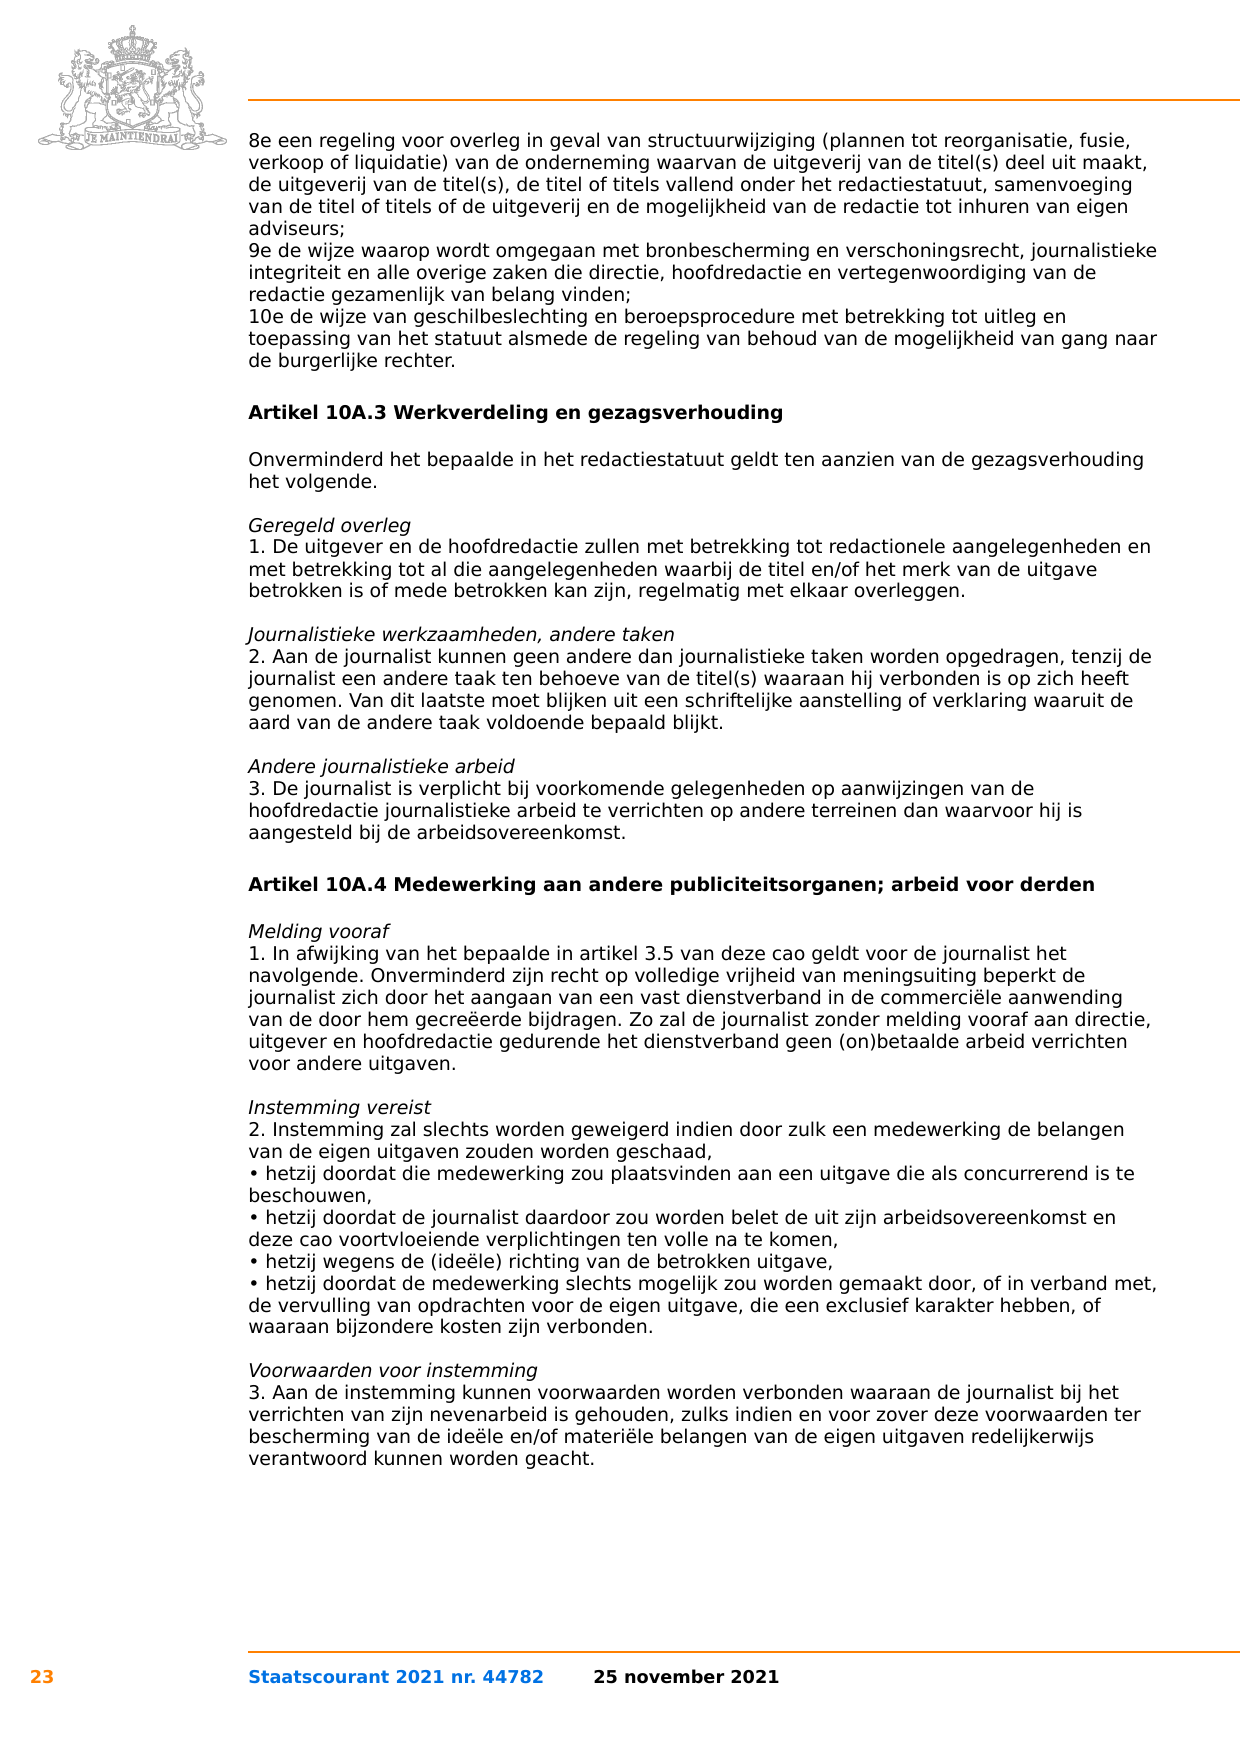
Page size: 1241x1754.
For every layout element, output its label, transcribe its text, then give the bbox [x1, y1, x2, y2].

subtitle Artikel 10A.3 Werkverdeling en gezagsverhouding [248, 402, 1163, 424]
subtitle Melding vooraf [248, 921, 1163, 943]
text Onverminderd het bepaalde in het redactiestatuut geldt ten aanzien van de gezagsverhouding het volgende. [248, 449, 1163, 493]
subtitle Andere journalistieke arbeid [248, 756, 1163, 778]
subtitle Journalistieke werkzaamheden, andere taken [248, 624, 1163, 646]
text • hetzij doordat die medewerking zou plaatsvinden aan een uitgave die als concurrerend is te beschouwen, [248, 1163, 1163, 1207]
text 1. De uitgever en de hoofdredactie zullen met betrekking tot redactionele aangelegenheden en met betrekking tot al die aangelegenheden waarbij de titel en/of het merk van de uitgave betrokken is of mede betrokken kan zijn, regelmatig met elkaar overleggen. [248, 536, 1163, 602]
subtitle Geregeld overleg [248, 514, 1163, 536]
text 1. In afwijking van het bepaalde in artikel 3.5 van deze cao geldt voor de journalist het navolgende. Onverminderd zijn recht op volledige vrijheid van meningsuiting beperkt de journalist zich door het aangaan van een vast dienstverband in de commerciële aanwending van de door hem gecreëerde bijdragen. Zo zal de journalist zonder melding vooraf aan directie, uitgever en hoofdredactie gedurende het dienstverband geen (on)betaalde arbeid verrichten voor andere uitgaven. [248, 943, 1163, 1075]
subtitle Voorwaarden voor instemming [248, 1360, 1163, 1382]
text • hetzij doordat de journalist daardoor zou worden belet de uit zijn arbeidsovereenkomst en deze cao voortvloeiende verplichtingen ten volle na te komen, [248, 1207, 1163, 1251]
text • hetzij doordat de medewerking slechts mogelijk zou worden gemaakt door, of in verband met, de vervulling van opdrachten voor de eigen uitgave, die een exclusief karakter hebben, of waaraan bijzondere kosten zijn verbonden. [248, 1272, 1163, 1338]
text 8e een regeling voor overleg in geval van structuurwijziging (plannen tot reorganisatie, fusie, verkoop of liquidatie) van de onderneming waarvan de uitgeverij van de titel(s) deel uit maakt, de uitgeverij van de titel(s), de titel of titels vallend onder het redactiestatuut, samenvoeging van de titel of titels of de uitgeverij en de mogelijkheid van de redactie tot inhuren van eigen adviseurs; [248, 130, 1163, 240]
picture [38, 25, 227, 150]
text 3. De journalist is verplicht bij voorkomende gelegenheden op aanwijzingen van de hoofdredactie journalistieke arbeid te verrichten op andere terreinen dan waarvoor hij is aangesteld bij de arbeidsovereenkomst. [248, 778, 1163, 844]
subtitle Instemming vereist [248, 1097, 1163, 1119]
subtitle Artikel 10A.4 Medewerking aan andere publiciteitsorganen; arbeid voor derden [248, 874, 1163, 896]
text 3. Aan de instemming kunnen voorwaarden worden verbonden waaraan de journalist bij het verrichten van zijn nevenarbeid is gehouden, zulks indien en voor zover deze voorwaarden ter bescherming van de ideële en/of materiële belangen van de eigen uitgaven redelijkerwijs verantwoord kunnen worden geacht. [248, 1382, 1163, 1470]
text • hetzij wegens de (ideële) richting van de betrokken uitgave, [248, 1251, 1163, 1272]
text 9e de wijze waarop wordt omgegaan met bronbescherming en verschoningsrecht, journalistieke integriteit en alle overige zaken die directie, hoofdredactie en vertegenwoordiging van de redactie gezamenlijk van belang vinden; [248, 240, 1163, 306]
text 2. Instemming zal slechts worden geweigerd indien door zulk een medewerking de belangen van de eigen uitgaven zouden worden geschaad, [248, 1119, 1163, 1163]
text 10e de wijze van geschilbeslechting en beroepsprocedure met betrekking tot uitleg en toepassing van het statuut alsmede de regeling van behoud van de mogelijkheid van gang naar de burgerlijke rechter. [248, 306, 1163, 372]
text 2. Aan de journalist kunnen geen andere dan journalistieke taken worden opgedragen, tenzij de journalist een andere taak ten behoeve van de titel(s) waaraan hij verbonden is op zich heeft genomen. Van dit laatste moet blijken uit een schriftelijke aanstelling of verklaring waaruit de aard van de andere taak voldoende bepaald blijkt. [248, 646, 1163, 734]
